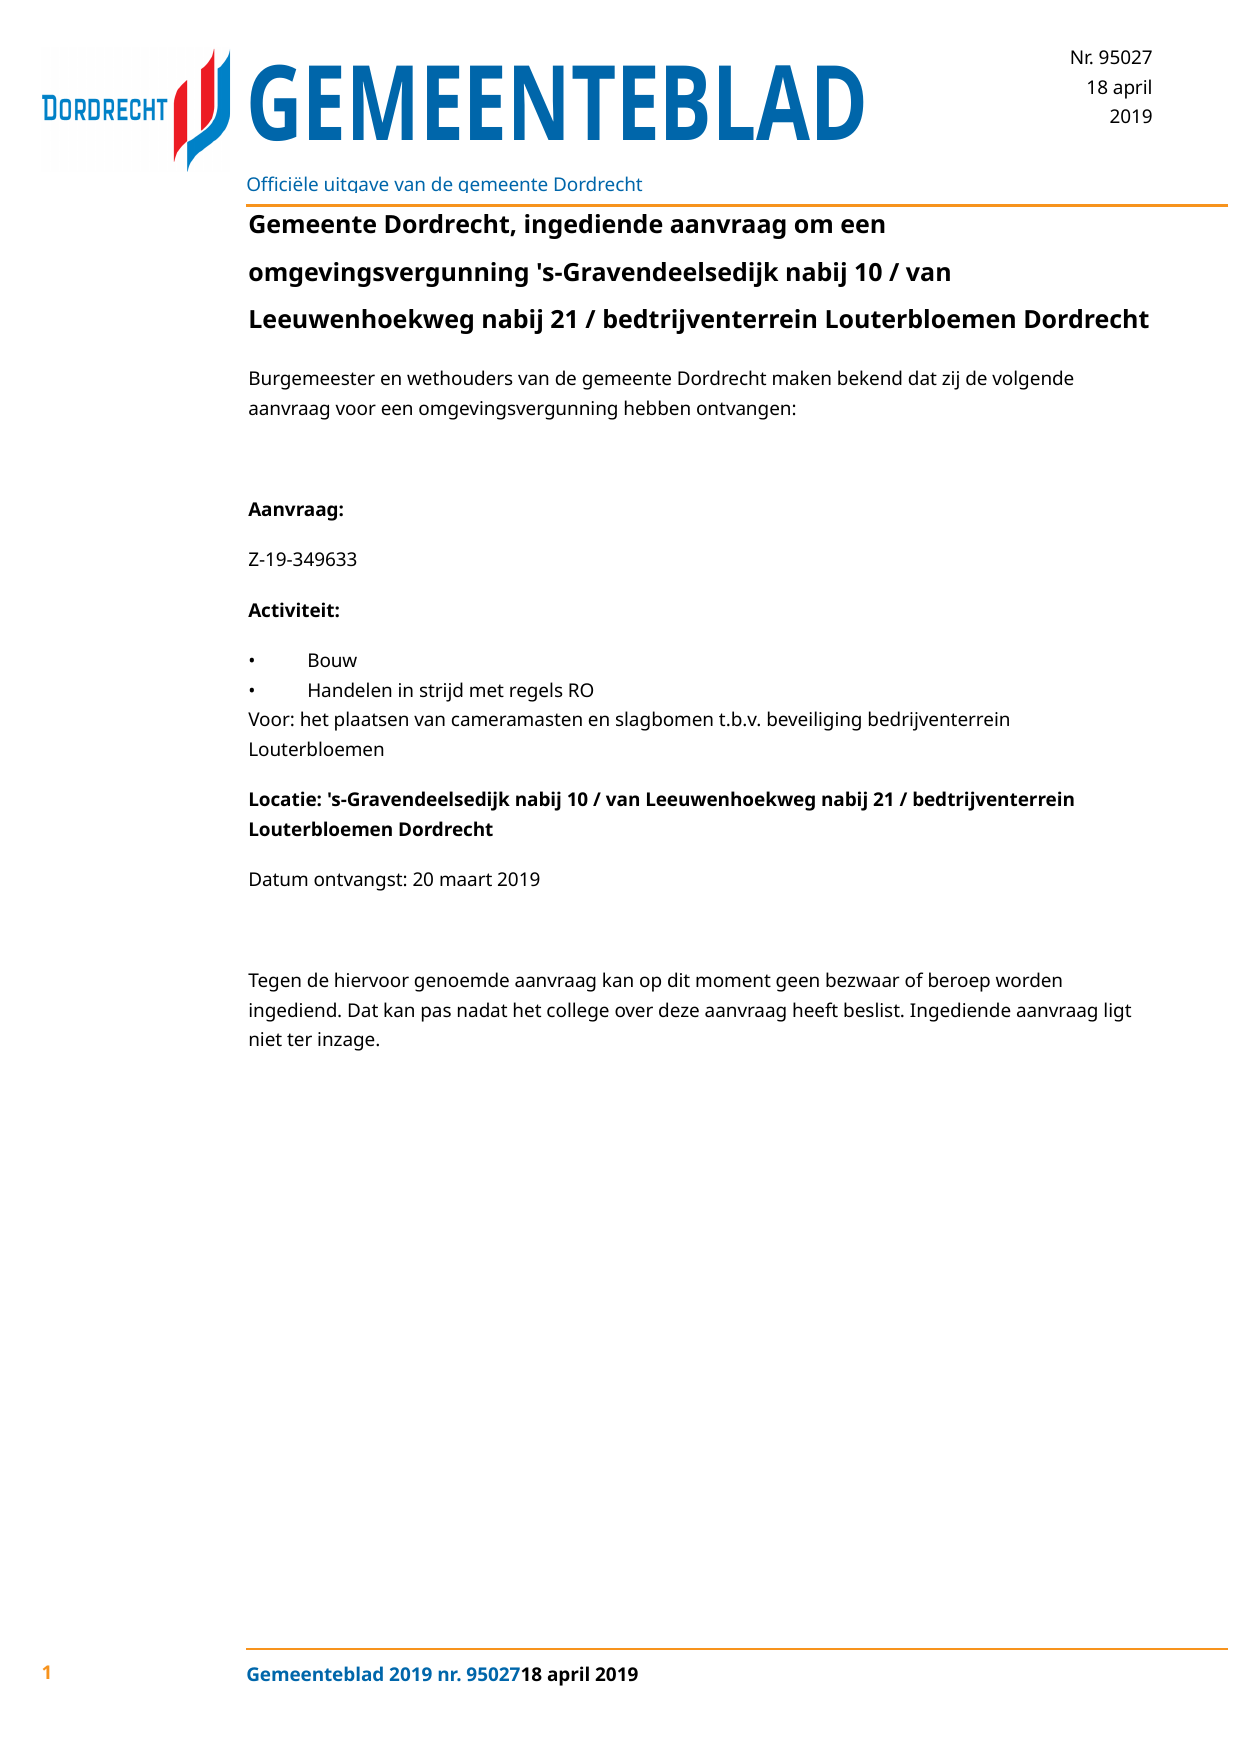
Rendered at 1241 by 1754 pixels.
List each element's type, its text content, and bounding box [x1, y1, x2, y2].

text Burgemeester en wethouders van de gemeente Dordrecht maken bekend dat zij de volgende aanvraag voor een omgevingsvergunning hebben ontvangen: [248, 366, 1152, 421]
picture [41, 47, 231, 172]
list Handelen in strijd met regels RO [248, 677, 1152, 702]
text Aanvraag: [248, 496, 1152, 522]
text Tegen de hiervoor genoemde aanvraag kan op dit moment geen bezwaar of beroep worden ingediend. Dat kan pas nadat het college over deze aanvraag heeft beslist. Ingediende aanvraag ligt niet ter inzage. [248, 967, 1152, 1052]
text Z-19-349633 [248, 546, 1152, 572]
list Bouw [248, 647, 1152, 673]
text Gemeente Dordrecht, ingediende aanvraag om een omgevingsvergunning 's-Gravendeelsedijk nabij 10 / van Leeuwenhoekweg nabij 21 / bedtrijventerrein Louterbloemen Dordrecht [248, 207, 1152, 336]
text Datum ontvangst: 20 maart 2019 [248, 866, 1152, 892]
text Voor: het plaatsen van cameramasten en slagbomen t.b.v. beveiliging bedrijventerrein Louterbloemen [248, 706, 1152, 762]
text Activiteit: [248, 597, 1152, 622]
text Locatie: 's-Gravendeelsedijk nabij 10 / van Leeuwenhoekweg nabij 21 / bedtrijventerrein Louterbloemen Dordrecht [248, 786, 1152, 842]
